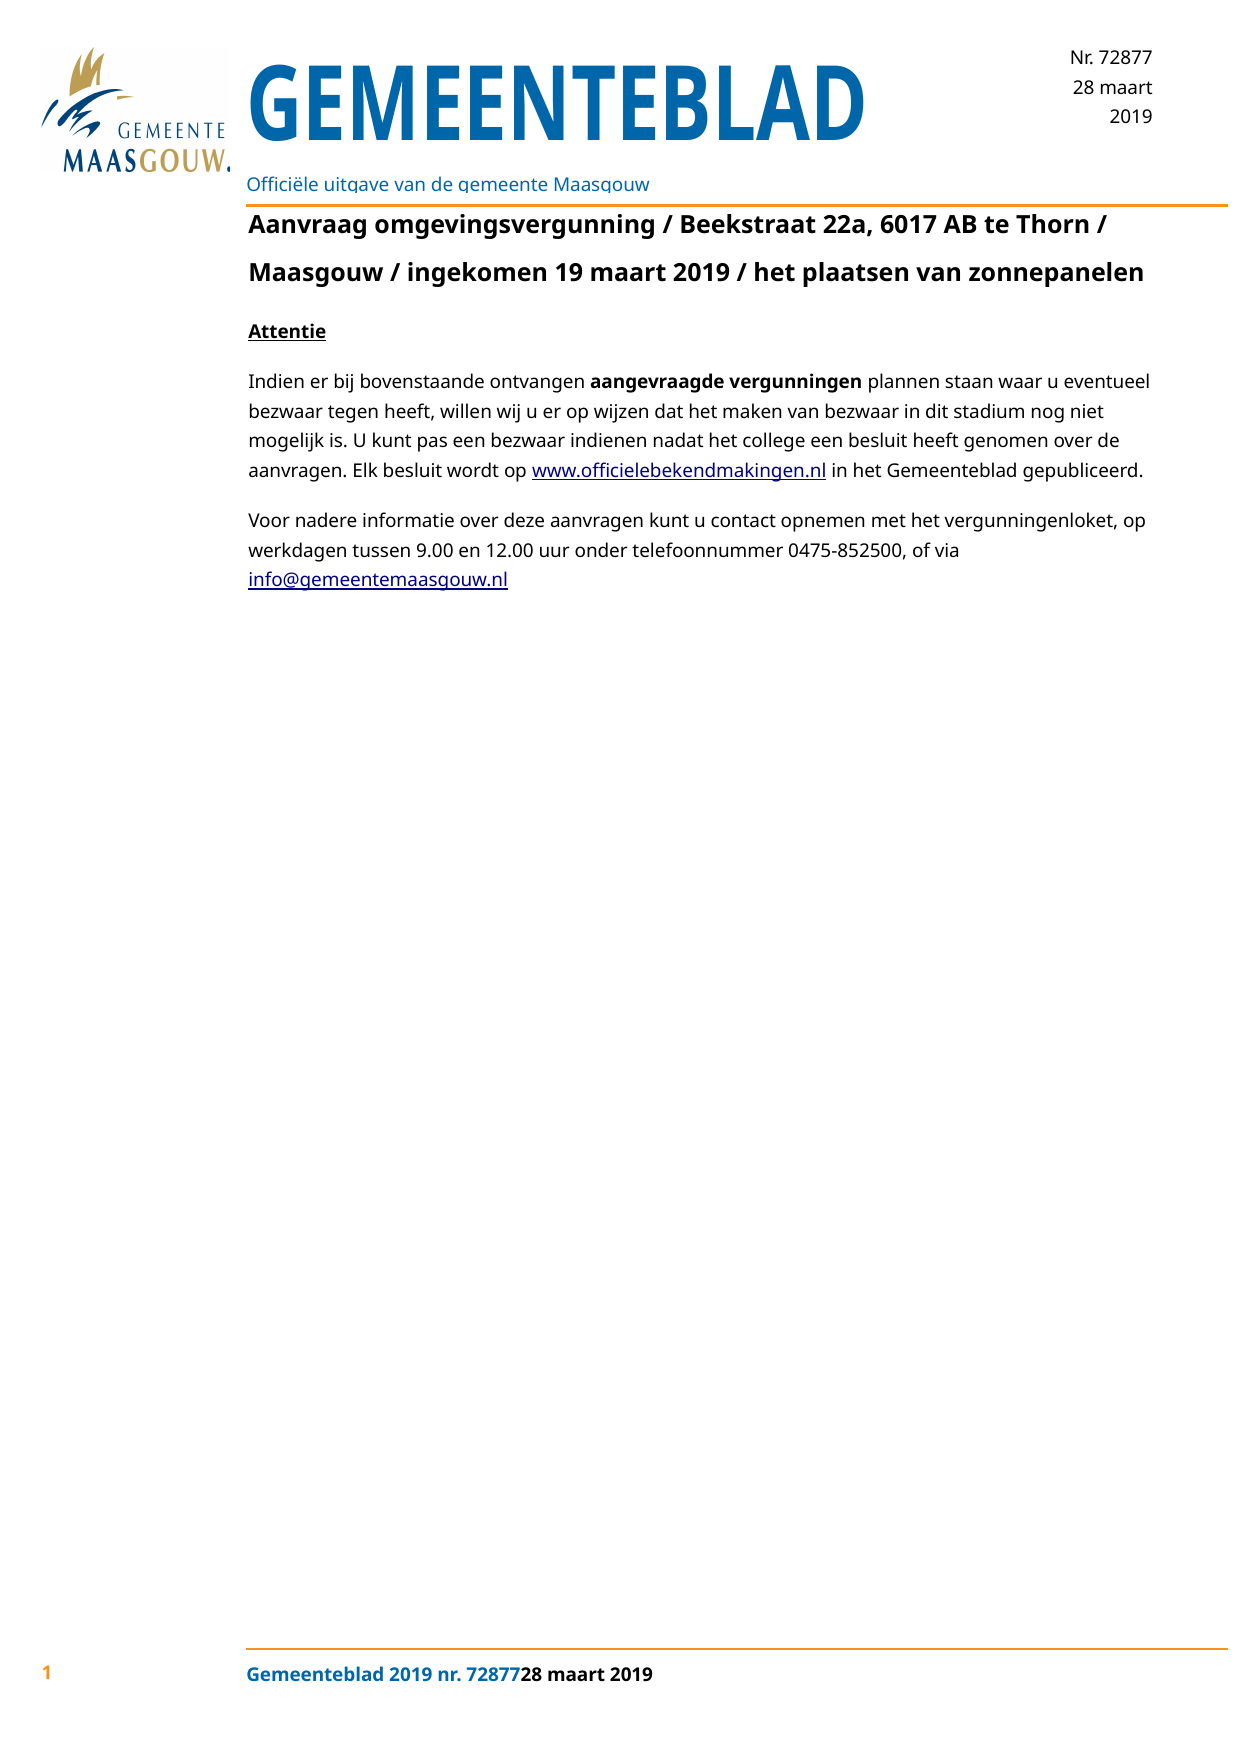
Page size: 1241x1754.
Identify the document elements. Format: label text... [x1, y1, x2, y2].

text Voor nadere informatie over deze aanvragen kunt u contact opnemen met het vergunningenloket, op werkdagen tussen 9.00 en 12.00 uur onder telefoonnummer 0475-852500, of via info@gemeentemaasgouw.nl [248, 507, 1152, 592]
text Indien er bij bovenstaande ontvangen aangevraagde vergunningen plannen staan waar u eventueel bezwaar tegen heeft, willen wij u er op wijzen dat het maken van bezwaar in dit stadium nog niet mogelijk is. U kunt pas een bezwaar indienen nadat het college een besluit heeft genomen over de aanvragen. Elk besluit wordt op www.officielebekendmakingen.nl in het Gemeenteblad gepubliceerd. [248, 368, 1152, 483]
text Aanvraag omgevingsvergunning / Beekstraat 22a, 6017 AB te Thorn / Maasgouw / ingekomen 19 maart 2019 / het plaatsen van zonnepanelen [248, 207, 1152, 288]
text Attentie [248, 318, 1152, 344]
picture [41, 47, 231, 172]
